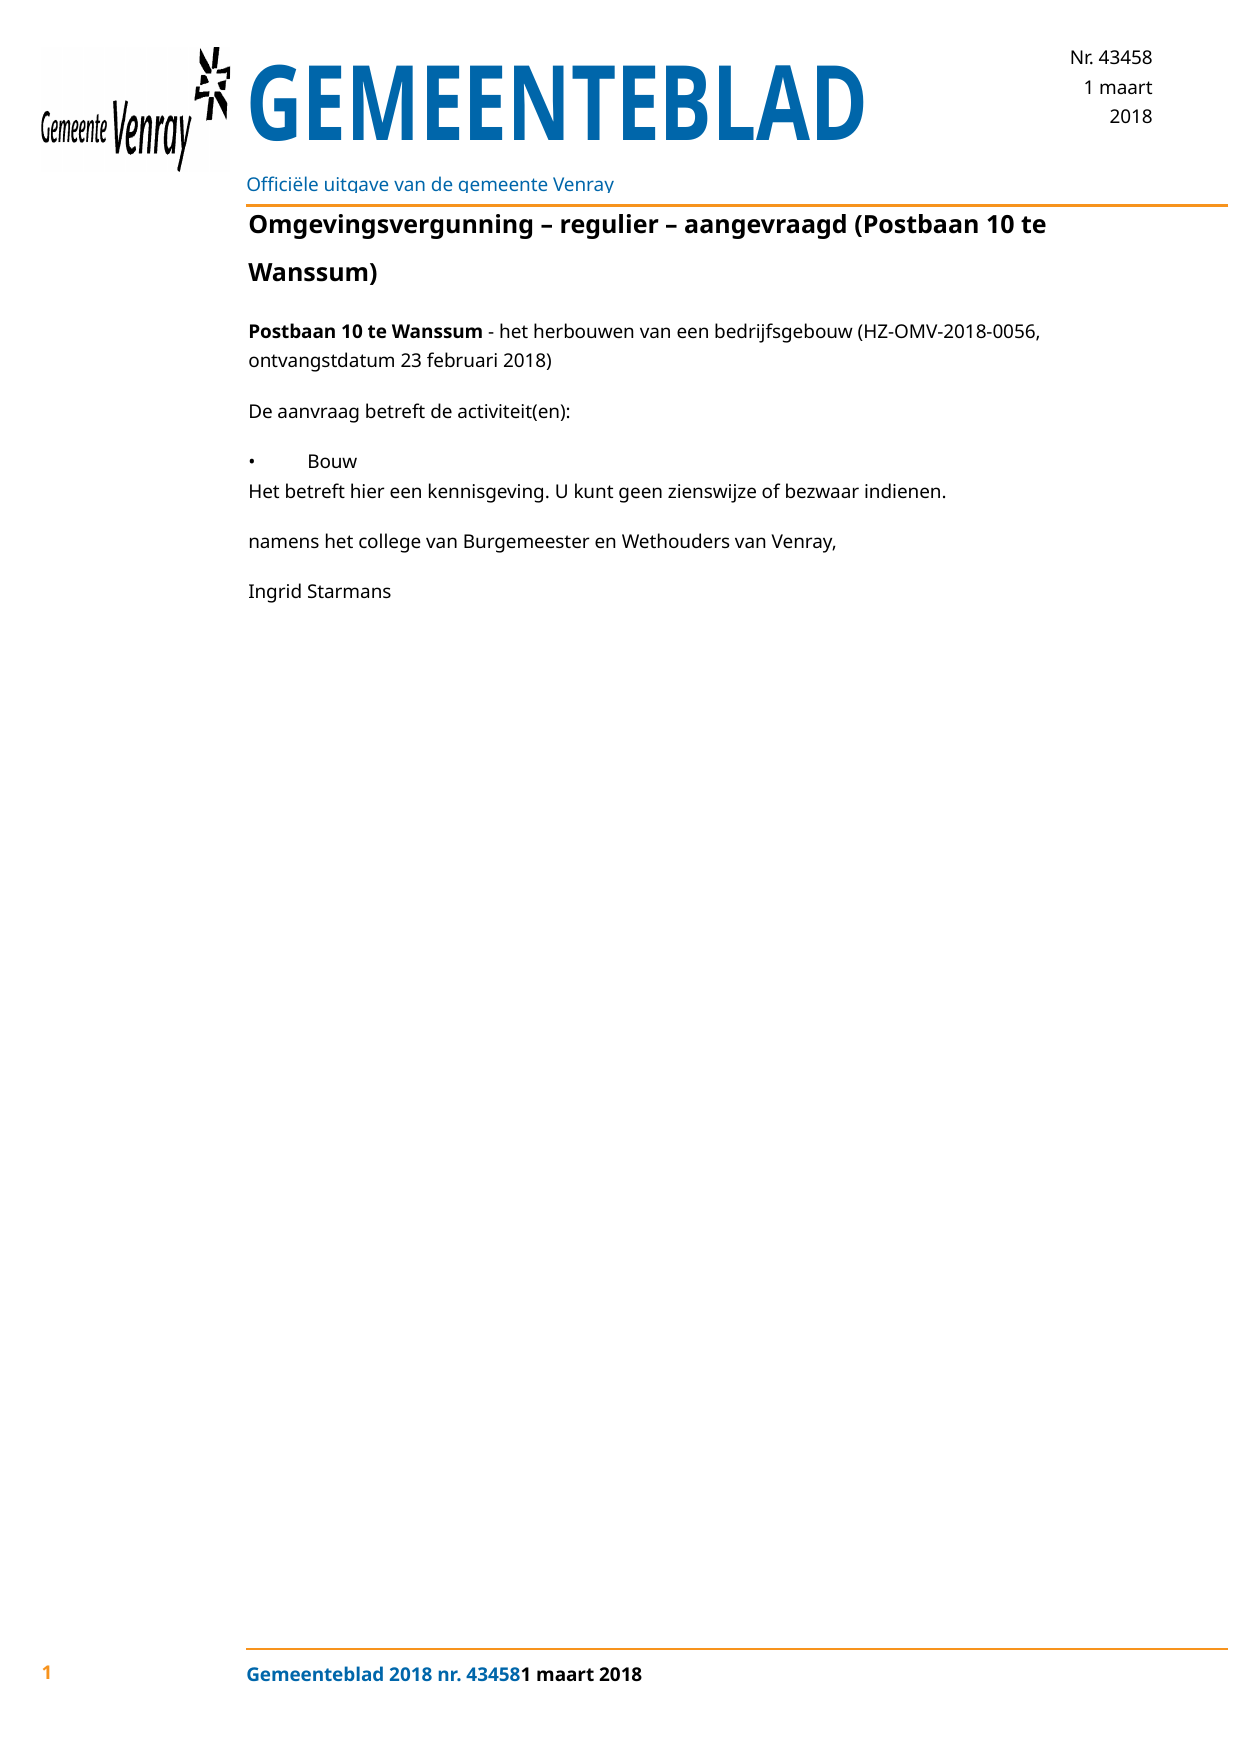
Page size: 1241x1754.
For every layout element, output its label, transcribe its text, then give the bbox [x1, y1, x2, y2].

picture [41, 47, 231, 172]
text Ingrid Starmans [248, 579, 1152, 604]
text Postbaan 10 te Wanssum - het herbouwen van een bedrijfsgebouw (HZ-OMV-2018-0056, ontvangstdatum 23 februari 2018) [248, 318, 1152, 373]
text namens het college van Burgemeester en Wethouders van Venray, [248, 528, 1152, 554]
text Omgevingsvergunning – regulier – aangevraagd (Postbaan 10 te Wanssum) [248, 207, 1152, 288]
text Het betreft hier een kennisgeving. U kunt geen zienswijze of bezwaar indienen. [248, 478, 1152, 504]
text De aanvraag betreft de activiteit(en): [248, 398, 1152, 424]
list Bouw [248, 448, 1152, 474]
